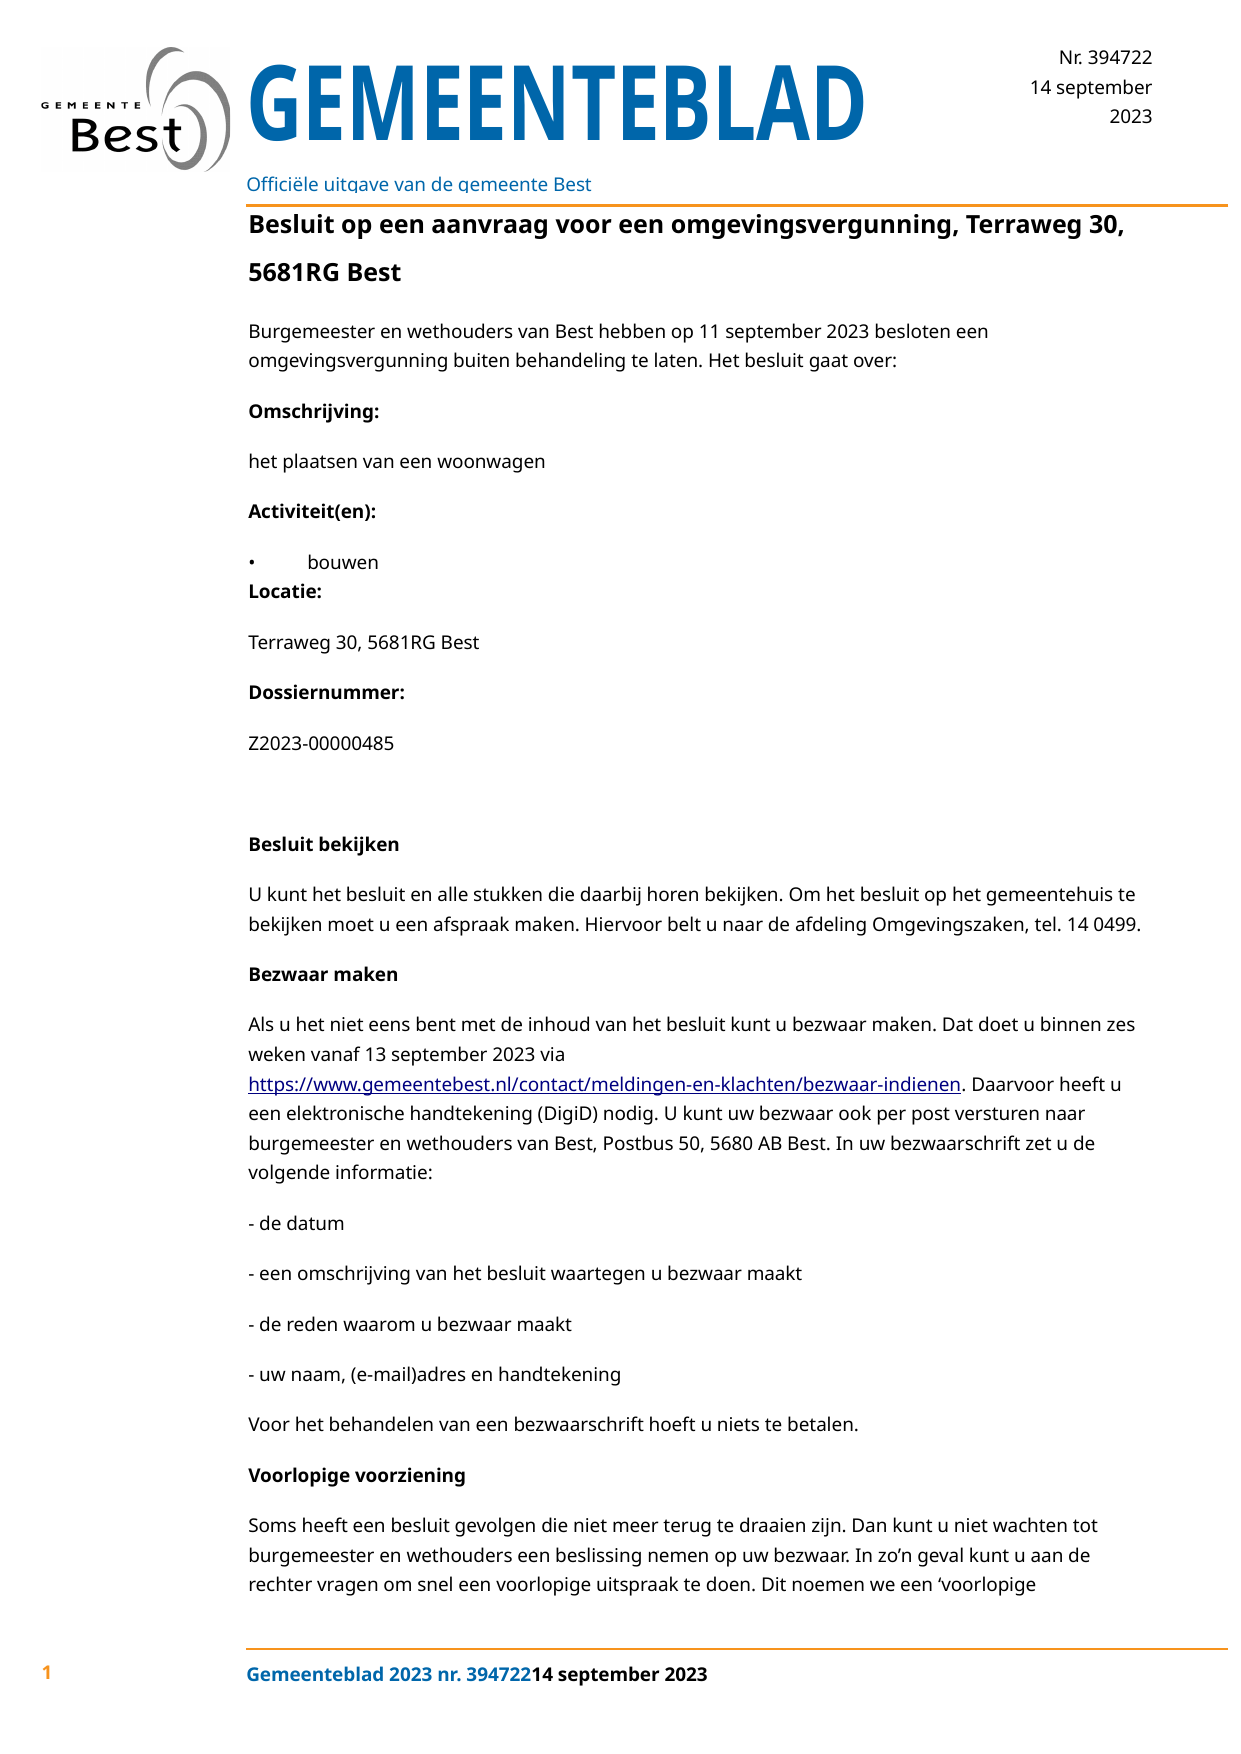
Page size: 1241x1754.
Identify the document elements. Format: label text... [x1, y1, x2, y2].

text Omschrijving: [248, 398, 1152, 424]
text het plaatsen van een woonwagen [248, 448, 1152, 474]
text - uw naam, (e-mail)adres en handtekening [248, 1361, 1152, 1387]
text Activiteit(en): [248, 499, 1152, 524]
text Burgemeester en wethouders van Best hebben op 11 september 2023 besloten een omgevingsvergunning buiten behandeling te laten. Het besluit gaat over: [248, 318, 1152, 373]
text Bezwaar maken [248, 961, 1152, 987]
text Z2023-00000485 [248, 730, 1152, 756]
text - de datum [248, 1210, 1152, 1236]
text Besluit op een aanvraag voor een omgevingsvergunning, Terraweg 30, 5681RG Best [248, 207, 1152, 288]
text Soms heeft een besluit gevolgen die niet meer terug te draaien zijn. Dan kunt u niet wachten tot burgemeester en wethouders een beslissing nemen op uw bezwaar. In zo’n geval kunt u aan de rechter vragen om snel een voorlopige uitspraak te doen. Dit noemen we een ‘voorlopige [248, 1512, 1152, 1597]
picture [41, 47, 231, 172]
text Als u het niet eens bent met de inhoud van het besluit kunt u bezwaar maken. Dat doet u binnen zes weken vanaf 13 september 2023 via https://www.gemeentebest.nl/contact/meldingen-en-klachten/bezwaar-indienen. Daarvoor heeft u een elektronische handtekening (DigiD) nodig. U kunt uw bezwaar ook per post versturen naar burgemeester en wethouders van Best, Postbus 50, 5680 AB Best. In uw bezwaarschrift zet u de volgende informatie: [248, 1012, 1152, 1185]
text Dossiernummer: [248, 679, 1152, 705]
text U kunt het besluit en alle stukken die daarbij horen bekijken. Om het besluit op het gemeentehuis te bekijken moet u een afspraak maken. Hiervoor belt u naar de afdeling Omgevingszaken, tel. 14 0499. [248, 881, 1152, 937]
text Locatie: [248, 579, 1152, 604]
list bouwen [248, 549, 1152, 575]
text Besluit bekijken [248, 831, 1152, 857]
text - de reden waarom u bezwaar maakt [248, 1311, 1152, 1337]
text Voorlopige voorziening [248, 1462, 1152, 1488]
text - een omschrijving van het besluit waartegen u bezwaar maakt [248, 1260, 1152, 1286]
text Voor het behandelen van een bezwaarschrift hoeft u niets te betalen. [248, 1412, 1152, 1437]
text Terraweg 30, 5681RG Best [248, 629, 1152, 655]
